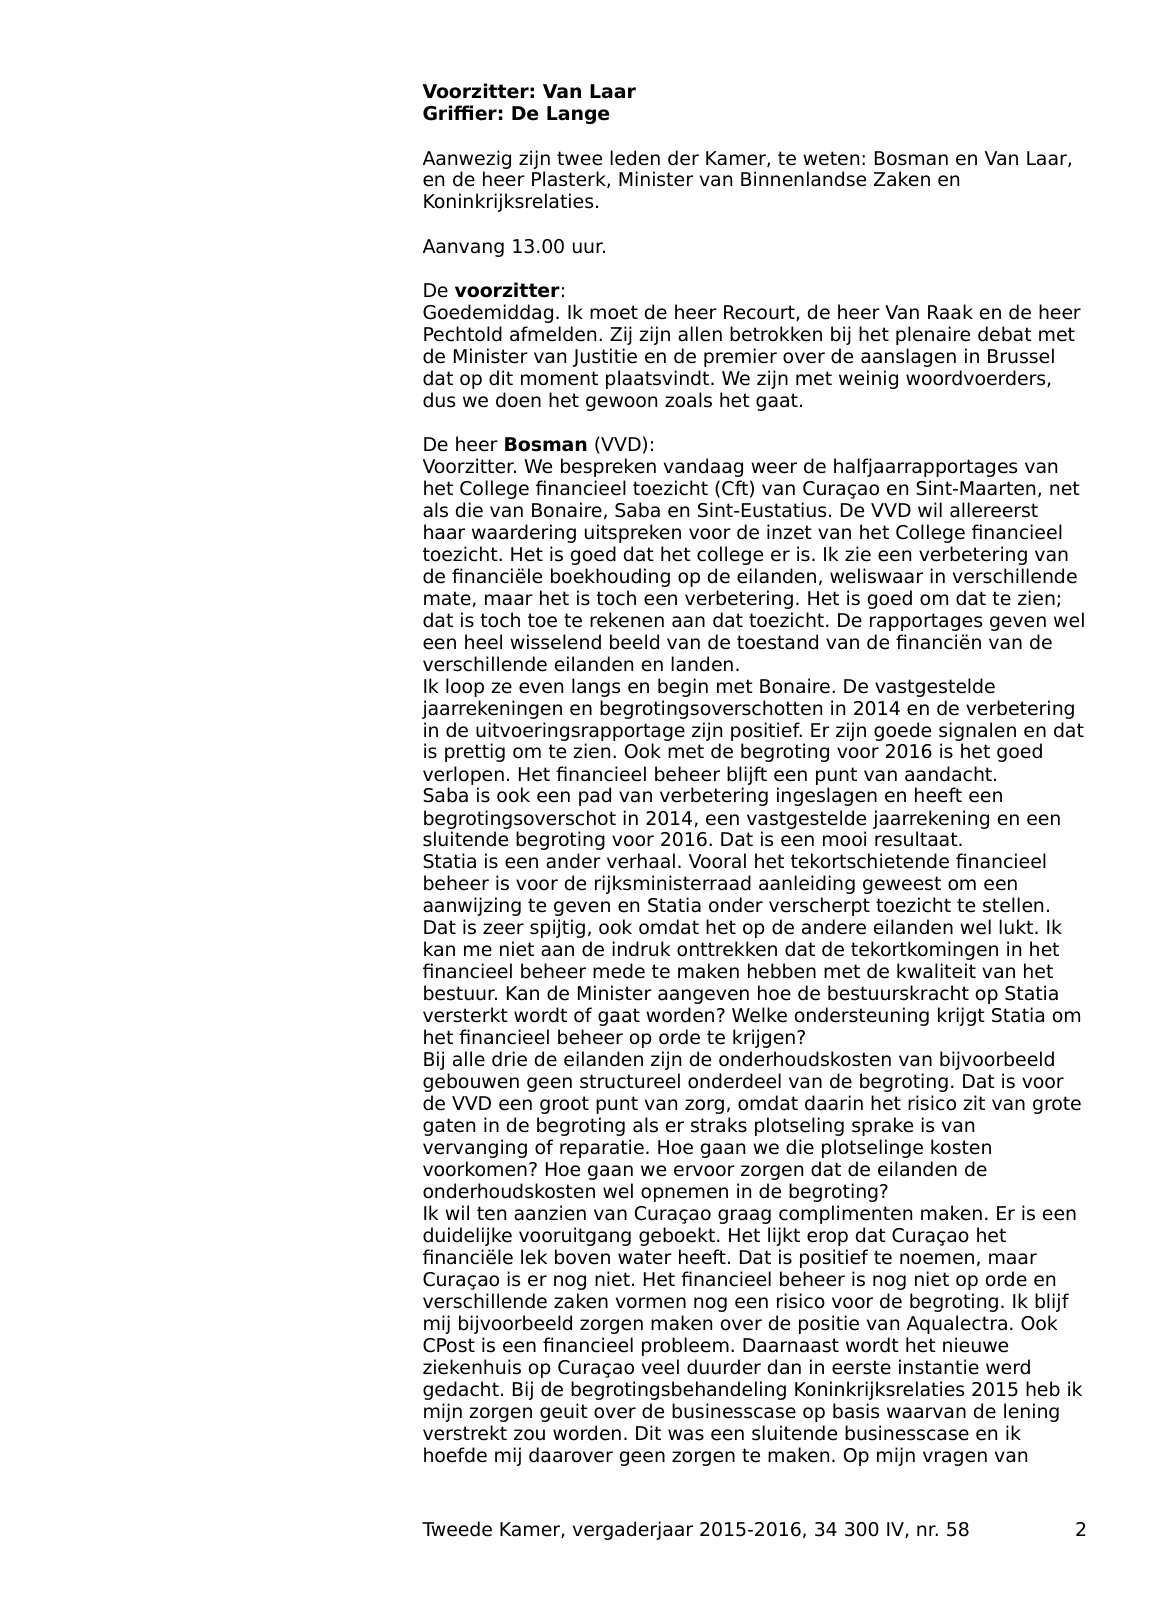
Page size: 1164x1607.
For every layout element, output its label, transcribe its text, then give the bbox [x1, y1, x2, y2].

text en de heer Plasterk, Minister van Binnenlandse Zaken en Koninkrijksrelaties. [422, 169, 1087, 213]
text Saba is ook een pad van verbetering ingeslagen en heeft een begrotingsoverschot in 2014, een vastgestelde jaarrekening en een sluitende begroting voor 2016. Dat is een mooi resultaat. [422, 785, 1087, 851]
text Voorzitter. We bespreken vandaag weer de halfjaarrapportages van het College financieel toezicht (Cft) van Curaçao en Sint-Maarten, net als die van Bonaire, Saba en Sint-Eustatius. De VVD wil allereerst haar waardering uitspreken voor de inzet van het College financieel toezicht. Het is goed dat het college er is. Ik zie een verbetering van de financiële boekhouding op de eilanden, weliswaar in verschillende mate, maar het is toch een verbetering. Het is goed om dat te zien; dat is toch toe te rekenen aan dat toezicht. De rapportages geven wel een heel wisselend beeld van de toestand van de financiën van de verschillende eilanden en landen. [422, 456, 1087, 676]
text De voorzitter: [422, 280, 1087, 302]
text Goedemiddag. Ik moet de heer Recourt, de heer Van Raak en de heer Pechtold afmelden. Zij zijn allen betrokken bij het plenaire debat met de Minister van Justitie en de premier over de aanslagen in Brussel dat op dit moment plaatsvindt. We zijn met weinig woordvoerders, dus we doen het gewoon zoals het gaat. [422, 302, 1087, 412]
text Ik loop ze even langs en begin met Bonaire. De vastgestelde jaarrekeningen en begrotingsoverschotten in 2014 en de verbetering in de uitvoeringsrapportage zijn positief. Er zijn goede signalen en dat is prettig om te zien. Ook met de begroting voor 2016 is het goed verlopen. Het financieel beheer blijft een punt van aandacht. [422, 676, 1087, 785]
text Aanwezig zijn twee leden der Kamer, te weten: Bosman en Van Laar, [422, 147, 1087, 169]
text De heer Bosman (VVD): [422, 434, 1087, 456]
text Aanvang 13.00 uur. [422, 236, 1087, 257]
text Voorzitter: Van Laar [422, 81, 1087, 103]
text Statia is een ander verhaal. Vooral het tekortschietende financieel beheer is voor de rijksministerraad aanleiding geweest om een aanwijzing te geven en Statia onder verscherpt toezicht te stellen. Dat is zeer spijtig, ook omdat het op de andere eilanden wel lukt. Ik kan me niet aan de indruk onttrekken dat de tekortkomingen in het financieel beheer mede te maken hebben met de kwaliteit van het bestuur. Kan de Minister aangeven hoe de bestuurskracht op Statia versterkt wordt of gaat worden? Welke ondersteuning krijgt Statia om het financieel beheer op orde te krijgen? [422, 851, 1087, 1049]
text Ik wil ten aanzien van Curaçao graag complimenten maken. Er is een duidelijke vooruitgang geboekt. Het lijkt erop dat Curaçao het financiële lek boven water heeft. Dat is positief te noemen, maar Curaçao is er nog niet. Het financieel beheer is nog niet op orde en verschillende zaken vormen nog een risico voor de begroting. Ik blijf mij bijvoorbeeld zorgen maken over de positie van Aqualectra. Ook CPost is een financieel probleem. Daarnaast wordt het nieuwe ziekenhuis op Curaçao veel duurder dan in eerste instantie werd gedacht. Bij de begrotingsbehandeling Koninkrijksrelaties 2015 heb ik mijn zorgen geuit over de businesscase op basis waarvan de lening verstrekt zou worden. Dit was een sluitende businesscase en ik hoefde mij daarover geen zorgen te maken. Op mijn vragen van [422, 1203, 1087, 1467]
text Griffier: De Lange [422, 103, 1087, 125]
text Bij alle drie de eilanden zijn de onderhoudskosten van bijvoorbeeld gebouwen geen structureel onderdeel van de begroting. Dat is voor de VVD een groot punt van zorg, omdat daarin het risico zit van grote gaten in de begroting als er straks plotseling sprake is van vervanging of reparatie. Hoe gaan we die plotselinge kosten voorkomen? Hoe gaan we ervoor zorgen dat de eilanden de onderhoudskosten wel opnemen in de begroting? [422, 1049, 1087, 1203]
